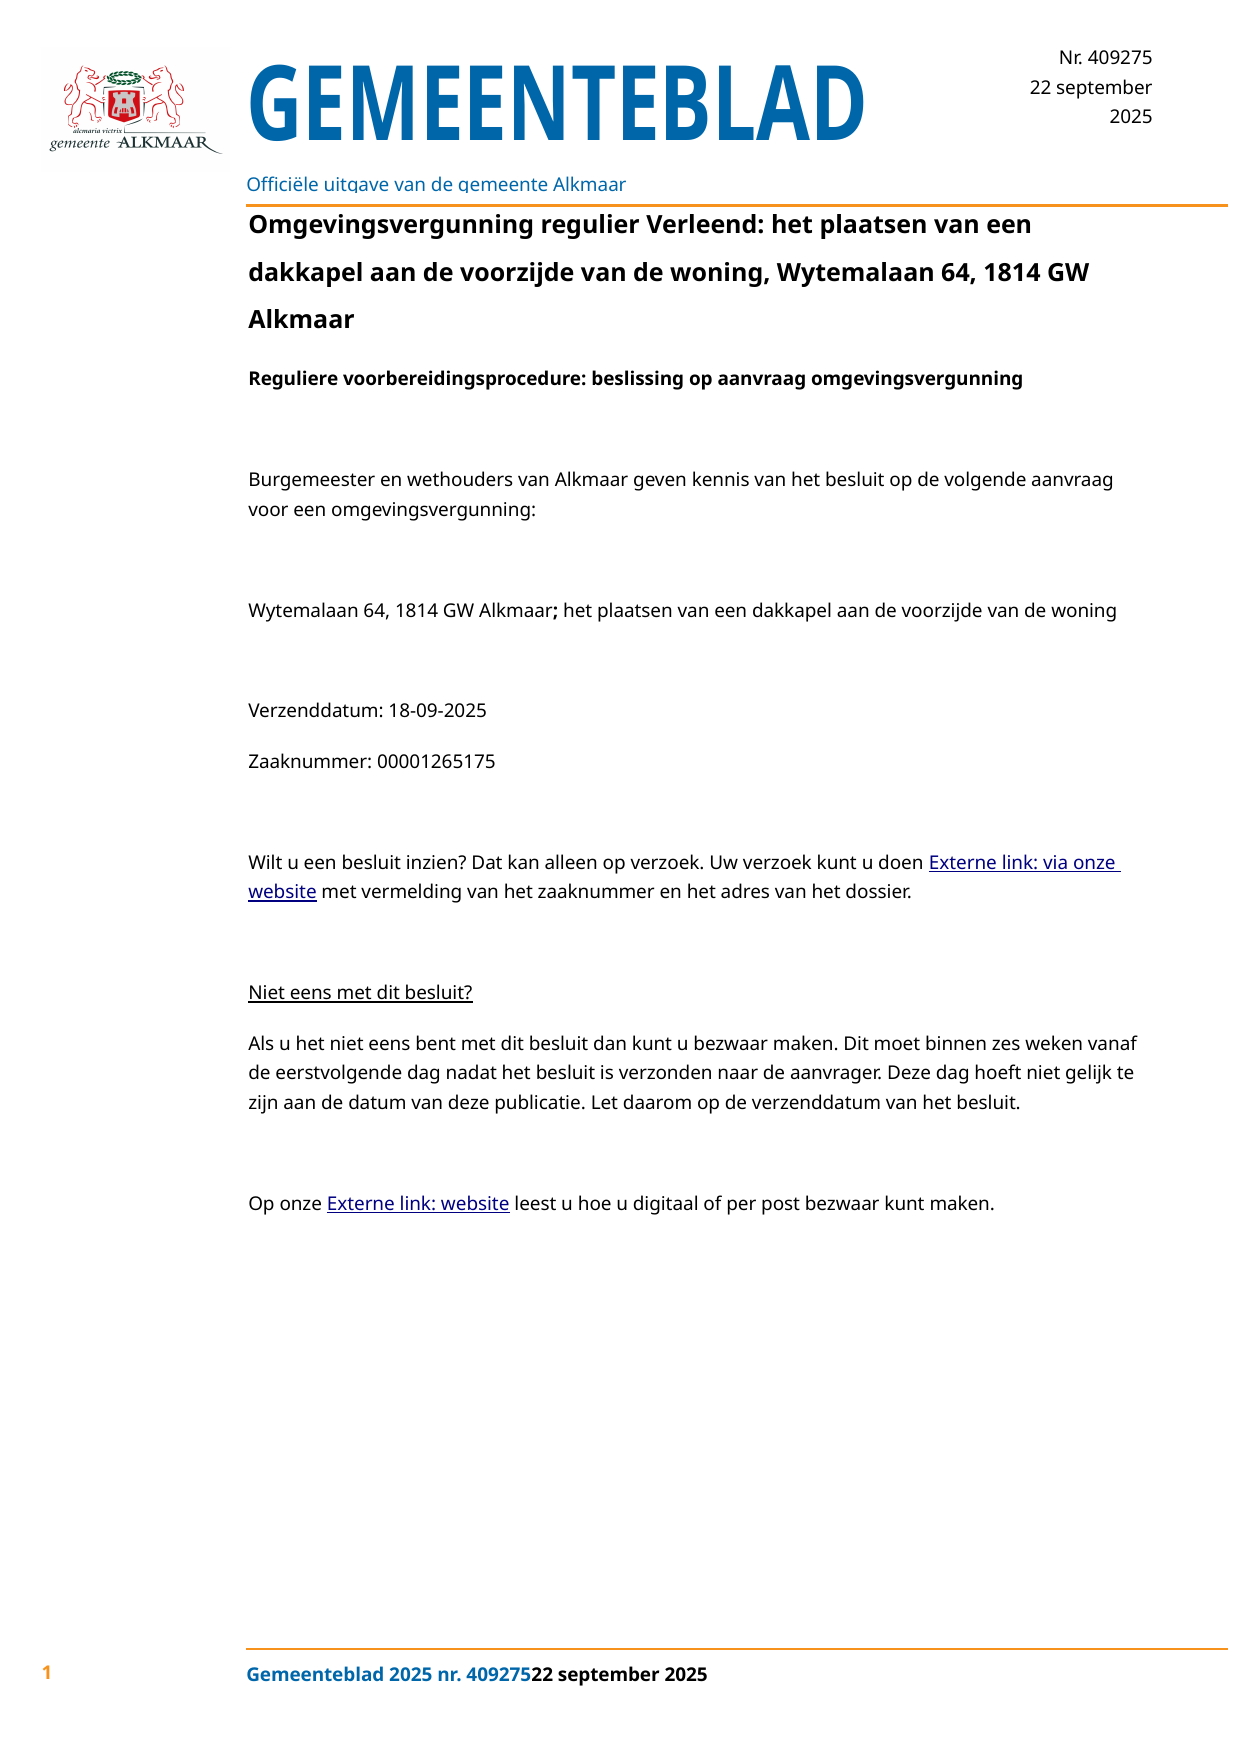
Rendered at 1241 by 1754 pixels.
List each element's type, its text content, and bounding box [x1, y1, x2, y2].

text Reguliere voorbereidingsprocedure: beslissing op aanvraag omgevingsvergunning [248, 366, 1152, 391]
text Als u het niet eens bent met dit besluit dan kunt u bezwaar maken. Dit moet binnen zes weken vanaf de eerstvolgende dag nadat het besluit is verzonden naar de aanvrager. Deze dag hoeft niet gelijk te zijn aan de datum van deze publicatie. Let daarom op de verzenddatum van het besluit. [248, 1030, 1152, 1114]
text Zaaknummer: 00001265175 [248, 748, 1152, 774]
text Op onze Externe link: website leest u hoe u digitaal of per post bezwaar kunt maken. [248, 1190, 1152, 1215]
text Wytemalaan 64, 1814 GW Alkmaar; het plaatsen van een dakkapel aan de voorzijde van de woning [248, 597, 1152, 622]
text Omgevingsvergunning regulier Verleend: het plaatsen van een dakkapel aan de voorzijde van de woning, Wytemalaan 64, 1814 GW Alkmaar [248, 207, 1152, 336]
picture [41, 47, 231, 172]
text Niet eens met dit besluit? [248, 979, 1152, 1005]
text Verzenddatum: 18-09-2025 [248, 698, 1152, 723]
text Wilt u een besluit inzien? Dat kan alleen op verzoek. Uw verzoek kunt u doen Externe link: via onze website met vermelding van het zaaknummer en het adres van het dossier. [248, 849, 1152, 904]
text Burgemeester en wethouders van Alkmaar geven kennis van het besluit op de volgende aanvraag voor een omgevingsvergunning: [248, 466, 1152, 522]
